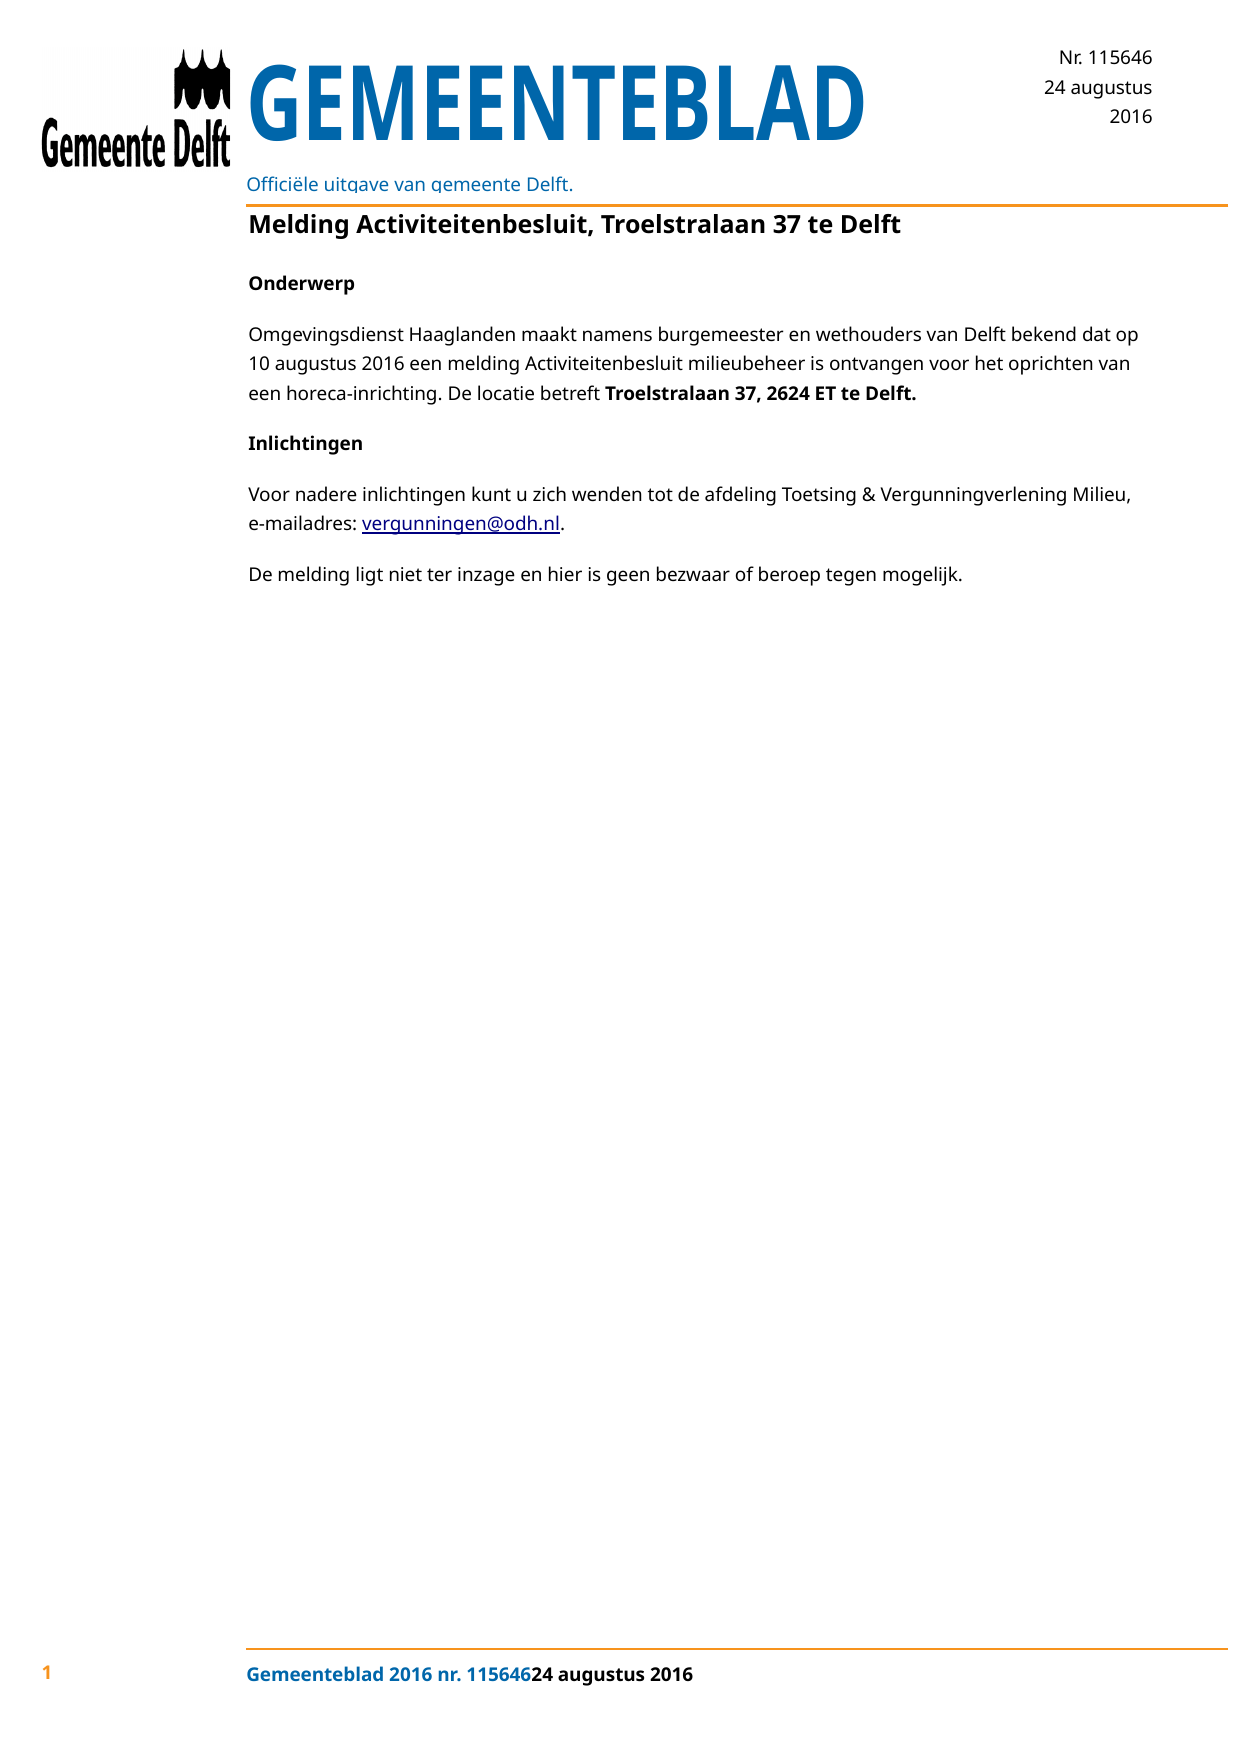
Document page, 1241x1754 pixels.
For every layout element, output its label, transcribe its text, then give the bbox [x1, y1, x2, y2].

picture [41, 47, 231, 172]
text De melding ligt niet ter inzage en hier is geen bezwaar of beroep tegen mogelijk. [248, 561, 1152, 586]
text Onderwerp [248, 270, 1152, 296]
text Omgevingsdienst Haaglanden maakt namens burgemeester en wethouders van Delft bekend dat op 10 augustus 2016 een melding Activiteitenbesluit milieubeheer is ontvangen voor het oprichten van een horeca-inrichting. De locatie betreft Troelstralaan 37, 2624 ET te Delft. [248, 321, 1152, 406]
text Melding Activiteitenbesluit, Troelstralaan 37 te Delft [248, 207, 1152, 241]
text Inlichtingen [248, 430, 1152, 456]
text Voor nadere inlichtingen kunt u zich wenden tot de afdeling Toetsing & Vergunningverlening Milieu, e-mailadres: vergunningen@odh.nl. [248, 481, 1152, 536]
